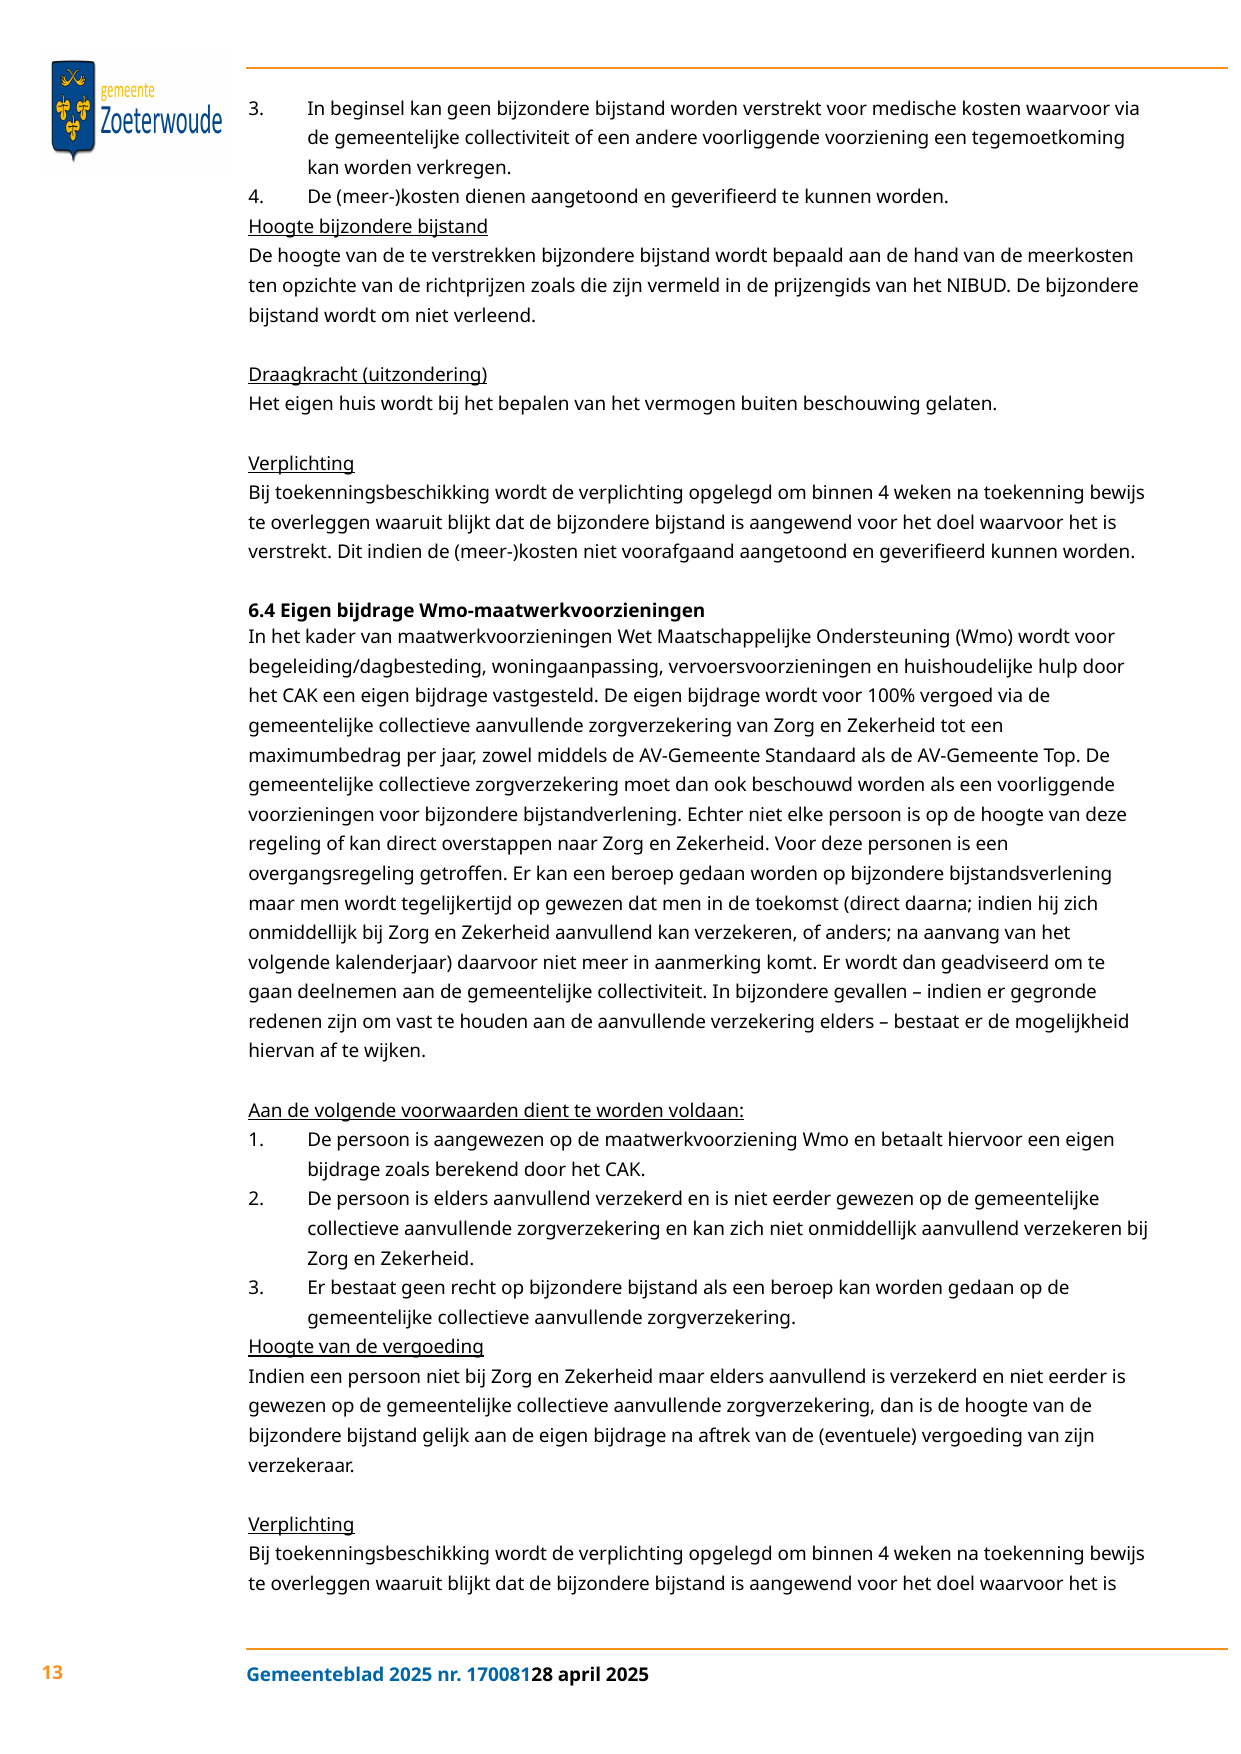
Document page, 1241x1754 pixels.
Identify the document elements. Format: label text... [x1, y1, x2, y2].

text Bij toekenningsbeschikking wordt de verplichting opgelegd om binnen 4 weken na toekenning bewijs te overleggen waaruit blijkt dat de bijzondere bijstand is aangewend voor het doel waarvoor het is verstrekt. Dit indien de (meer-)kosten niet voorafgaand aangetoond en geverifieerd kunnen worden. [248, 479, 1152, 564]
text De hoogte van de te verstrekken bijzondere bijstand wordt bepaald aan de hand van de meerkosten ten opzichte van de richtprijzen zoals die zijn vermeld in de prijzengids van het NIBUD. De bijzondere bijstand wordt om niet verleend. [248, 243, 1152, 328]
text Indien een persoon niet bij Zorg en Zekerheid maar elders aanvullend is verzekerd en niet eerder is gewezen op de gemeentelijke collectieve aanvullende zorgverzekering, dan is de hoogte van de bijzondere bijstand gelijk aan de eigen bijdrage na aftrek van de (eventuele) vergoeding van zijn verzekeraar. [248, 1363, 1152, 1477]
picture [41, 47, 231, 172]
list De (meer-)kosten dienen aangetoond en geverifieerd te kunnen worden. [248, 183, 1152, 209]
list Er bestaat geen recht op bijzondere bijstand als een beroep kan worden gedaan op de gemeentelijke collectieve aanvullende zorgverzekering. [248, 1274, 1152, 1329]
text Hoogte van de vergoeding [248, 1333, 1152, 1359]
text Het eigen huis wordt bij het bepalen van het vermogen buiten beschouwing gelaten. [248, 391, 1152, 416]
text Aan de volgende voorwaarden dient te worden voldaan: [248, 1097, 1152, 1122]
text Verplichting [248, 450, 1152, 476]
text Bij toekenningsbeschikking wordt de verplichting opgelegd om binnen 4 weken na toekenning bewijs te overleggen waaruit blijkt dat de bijzondere bijstand is aangewend voor het doel waarvoor het is [248, 1541, 1152, 1596]
list De persoon is aangewezen op de maatwerkvoorziening Wmo en betaalt hiervoor een eigen bijdrage zoals berekend door het CAK. [248, 1126, 1152, 1182]
list In beginsel kan geen bijzondere bijstand worden verstrekt voor medische kosten waarvoor via de gemeentelijke collectiviteit of een andere voorliggende voorziening een tegemoetkoming kan worden verkregen. [248, 95, 1152, 180]
list De persoon is elders aanvullend verzekerd en is niet eerder gewezen op de gemeentelijke collectieve aanvullende zorgverzekering en kan zich niet onmiddellijk aanvullend verzekeren bij Zorg en Zekerheid. [248, 1186, 1152, 1270]
text Draagkracht (uitzondering) [248, 361, 1152, 387]
text 6.4 Eigen bijdrage Wmo-maatwerkvoorzieningen [248, 598, 1152, 623]
text Hoogte bijzondere bijstand [248, 213, 1152, 239]
text In het kader van maatwerkvoorzieningen Wet Maatschappelijke Ondersteuning (Wmo) wordt voor begeleiding/dagbesteding, woningaanpassing, vervoersvoorzieningen en huishoudelijke hulp door het CAK een eigen bijdrage vastgesteld. De eigen bijdrage wordt voor 100% vergoed via de gemeentelijke collectieve aanvullende zorgverzekering van Zorg en Zekerheid tot een maximumbedrag per jaar, zowel middels de AV-Gemeente Standaard als de AV-Gemeente Top. De gemeentelijke collectieve zorgverzekering moet dan ook beschouwd worden als een voorliggende voorzieningen voor bijzondere bijstandverlening. Echter niet elke persoon is op de hoogte van deze regeling of kan direct overstappen naar Zorg en Zekerheid. Voor deze personen is een overgangsregeling getroffen. Er kan een beroep gedaan worden op bijzondere bijstandsverlening maar men wordt tegelijkertijd op gewezen dat men in de toekomst (direct daarna; indien hij zich onmiddellijk bij Zorg en Zekerheid aanvullend kan verzekeren, of anders; na aanvang van het volgende kalenderjaar) daarvoor niet meer in aanmerking komt. Er wordt dan geadviseerd om te gaan deelnemen aan de gemeentelijke collectiviteit. In bijzondere gevallen – indien er gegronde redenen zijn om vast te houden aan de aanvullende verzekering elders – bestaat er de mogelijkheid hiervan af te wijken. [248, 623, 1152, 1063]
text Verplichting [248, 1511, 1152, 1537]
